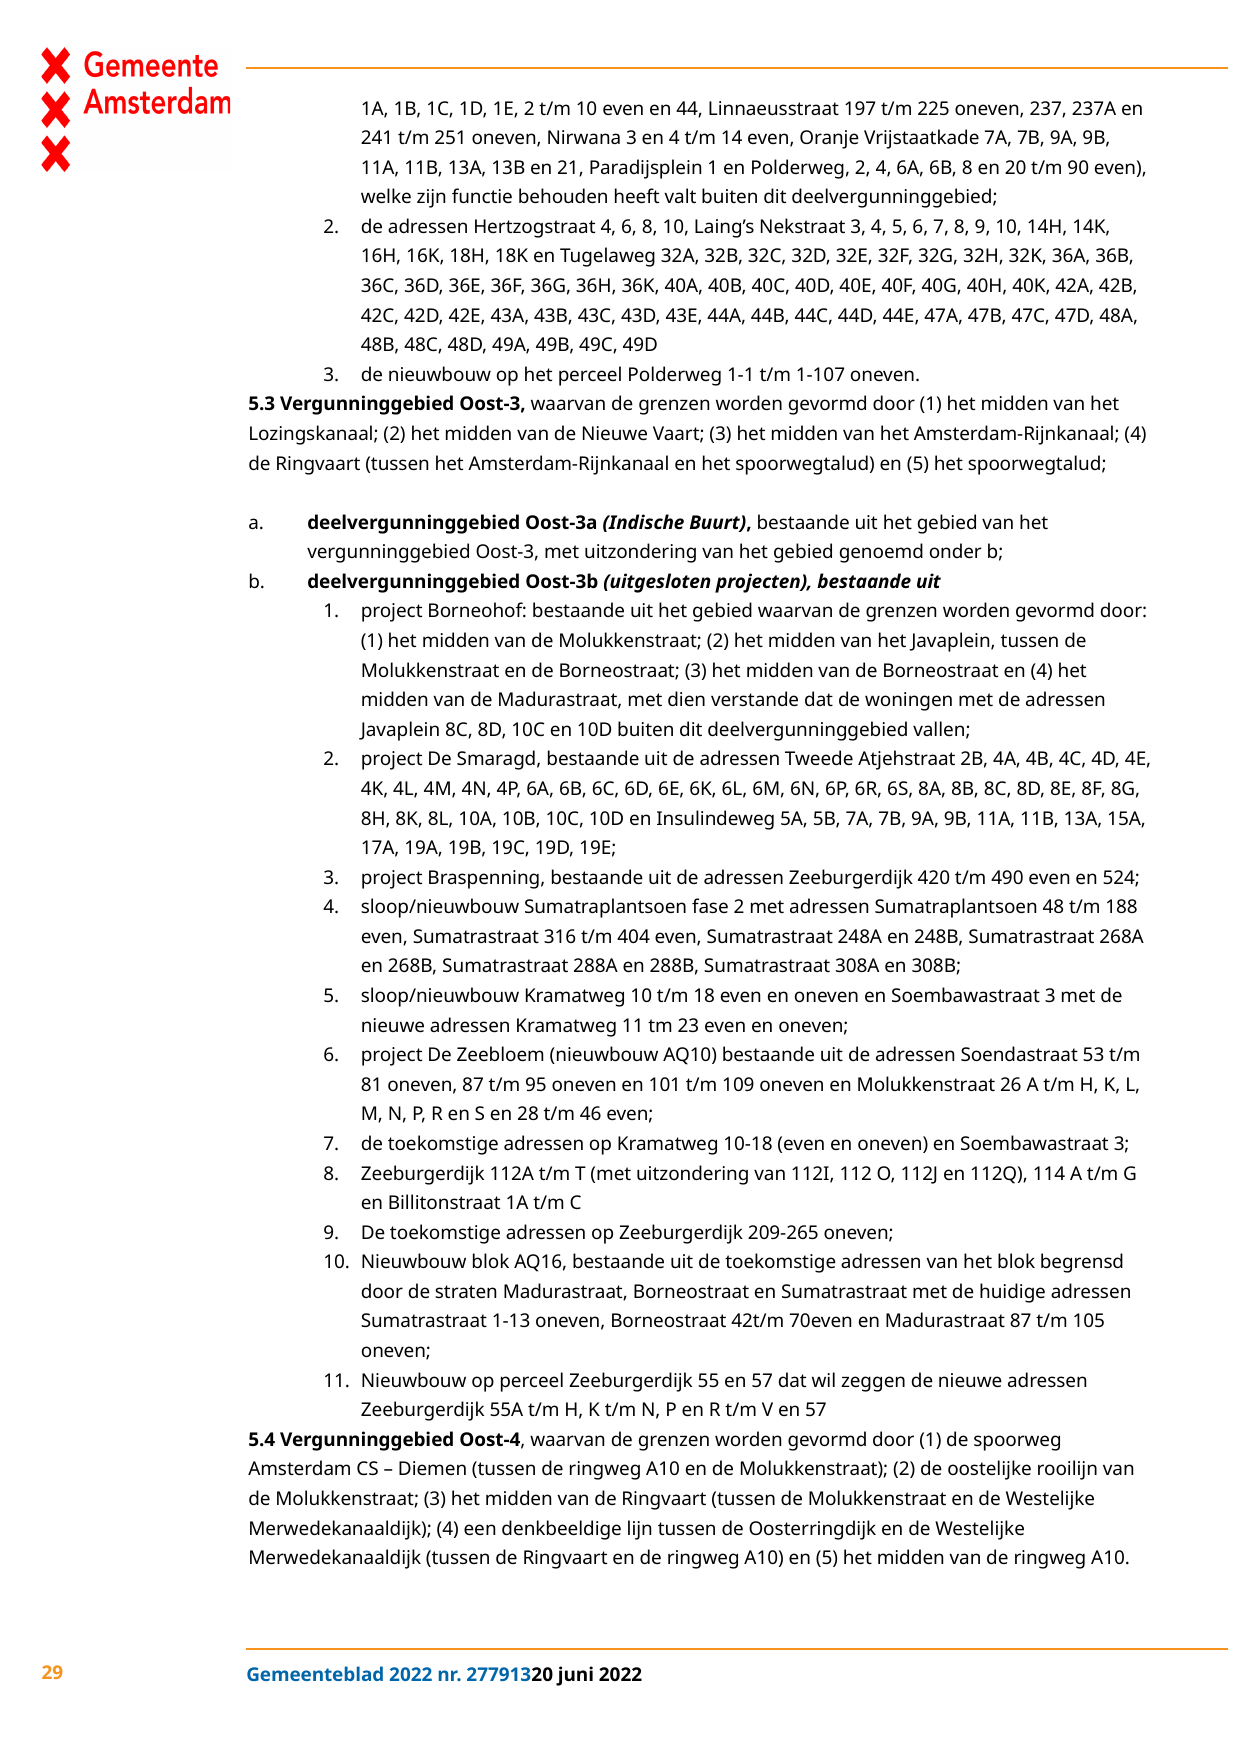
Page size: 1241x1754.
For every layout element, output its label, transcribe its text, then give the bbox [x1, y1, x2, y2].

list deelvergunninggebied Oost-3b (uitgesloten projecten), bestaande uit [248, 568, 1152, 594]
list deelvergunninggebied Oost-3a (Indische Buurt), bestaande uit het gebied van het vergunninggebied Oost-3, met uitzondering van het gebied genoemd onder b; [248, 509, 1152, 564]
list Zeeburgerdijk 112A t/m T (met uitzondering van 112I, 112 O, 112J en 112Q), 114 A t/m G en Billitonstraat 1A t/m C [323, 1160, 1152, 1215]
list sloop/nieuwbouw Kramatweg 10 t/m 18 even en oneven en Soembawastraat 3 met de nieuwe adressen Kramatweg 11 tm 23 even en oneven; [323, 982, 1152, 1038]
list de toekomstige adressen op Kramatweg 10-18 (even en oneven) en Soembawastraat 3; [323, 1130, 1152, 1156]
list project De Zeebloem (nieuwbouw AQ10) bestaande uit de adressen Soendastraat 53 t/m 81 oneven, 87 t/m 95 oneven en 101 t/m 109 oneven en Molukkenstraat 26 A t/m H, K, L, M, N, P, R en S en 28 t/m 46 even; [323, 1041, 1152, 1126]
list de nieuwbouw op het perceel Polderweg 1-1 t/m 1-107 oneven. [323, 361, 1152, 387]
text 5.4 Vergunninggebied Oost-4, waarvan de grenzen worden gevormd door (1) de spoorweg Amsterdam CS – Diemen (tussen de ringweg A10 en de Molukkenstraat); (2) de oostelijke rooilijn van de Molukkenstraat; (3) het midden van de Ringvaart (tussen de Molukkenstraat en de Westelijke Merwedekanaaldijk); (4) een denkbeeldige lijn tussen de Oosterringdijk en de Westelijke Merwedekanaaldijk (tussen de Ringvaart en de ringweg A10) en (5) het midden van de ringweg A10. [248, 1426, 1152, 1570]
list project Borneohof: bestaande uit het gebied waarvan de grenzen worden gevormd door: (1) het midden van de Molukkenstraat; (2) het midden van het Javaplein, tussen de Molukkenstraat en de Borneostraat; (3) het midden van de Borneostraat en (4) het midden van de Madurastraat, met dien verstande dat de woningen met de adressen Javaplein 8C, 8D, 10C en 10D buiten dit deelvergunninggebied vallen; [323, 598, 1152, 742]
picture [41, 47, 231, 172]
list 1A, 1B, 1C, 1D, 1E, 2 t/m 10 even en 44, Linnaeusstraat 197 t/m 225 oneven, 237, 237A en 241 t/m 251 oneven, Nirwana 3 en 4 t/m 14 even, Oranje Vrijstaatkade 7A, 7B, 9A, 9B, 11A, 11B, 13A, 13B en 21, Paradijsplein 1 en Polderweg, 2, 4, 6A, 6B, 8 en 20 t/m 90 even), welke zijn functie behouden heeft valt buiten dit deelvergunninggebied; [323, 95, 1152, 209]
list Nieuwbouw op perceel Zeeburgerdijk 55 en 57 dat wil zeggen de nieuwe adressen Zeeburgerdijk 55A t/m H, K t/m N, P en R t/m V en 57 [323, 1367, 1152, 1422]
list project Braspenning, bestaande uit de adressen Zeeburgerdijk 420 t/m 490 even en 524; [323, 864, 1152, 890]
text 5.3 Vergunninggebied Oost-3, waarvan de grenzen worden gevormd door (1) het midden van het Lozingskanaal; (2) het midden van de Nieuwe Vaart; (3) het midden van het Amsterdam-Rijnkanaal; (4) de Ringvaart (tussen het Amsterdam-Rijnkanaal en het spoorwegtalud) en (5) het spoorwegtalud; [248, 391, 1152, 476]
list sloop/nieuwbouw Sumatraplantsoen fase 2 met adressen Sumatraplantsoen 48 t/m 188 even, Sumatrastraat 316 t/m 404 even, Sumatrastraat 248A en 248B, Sumatrastraat 268A en 268B, Sumatrastraat 288A en 288B, Sumatrastraat 308A en 308B; [323, 893, 1152, 978]
list Nieuwbouw blok AQ16, bestaande uit de toekomstige adressen van het blok begrensd door de straten Madurastraat, Borneostraat en Sumatrastraat met de huidige adressen Sumatrastraat 1-13 oneven, Borneostraat 42t/m 70even en Madurastraat 87 t/m 105 oneven; [323, 1248, 1152, 1363]
list De toekomstige adressen op Zeeburgerdijk 209-265 oneven; [323, 1219, 1152, 1245]
list de adressen Hertzogstraat 4, 6, 8, 10, Laing’s Nekstraat 3, 4, 5, 6, 7, 8, 9, 10, 14H, 14K, 16H, 16K, 18H, 18K en Tugelaweg 32A, 32B, 32C, 32D, 32E, 32F, 32G, 32H, 32K, 36A, 36B, 36C, 36D, 36E, 36F, 36G, 36H, 36K, 40A, 40B, 40C, 40D, 40E, 40F, 40G, 40H, 40K, 42A, 42B, 42C, 42D, 42E, 43A, 43B, 43C, 43D, 43E, 44A, 44B, 44C, 44D, 44E, 47A, 47B, 47C, 47D, 48A, 48B, 48C, 48D, 49A, 49B, 49C, 49D [323, 213, 1152, 357]
list project De Smaragd, bestaande uit de adressen Tweede Atjehstraat 2B, 4A, 4B, 4C, 4D, 4E, 4K, 4L, 4M, 4N, 4P, 6A, 6B, 6C, 6D, 6E, 6K, 6L, 6M, 6N, 6P, 6R, 6S, 8A, 8B, 8C, 8D, 8E, 8F, 8G, 8H, 8K, 8L, 10A, 10B, 10C, 10D en Insulindeweg 5A, 5B, 7A, 7B, 9A, 9B, 11A, 11B, 13A, 15A, 17A, 19A, 19B, 19C, 19D, 19E; [323, 746, 1152, 860]
